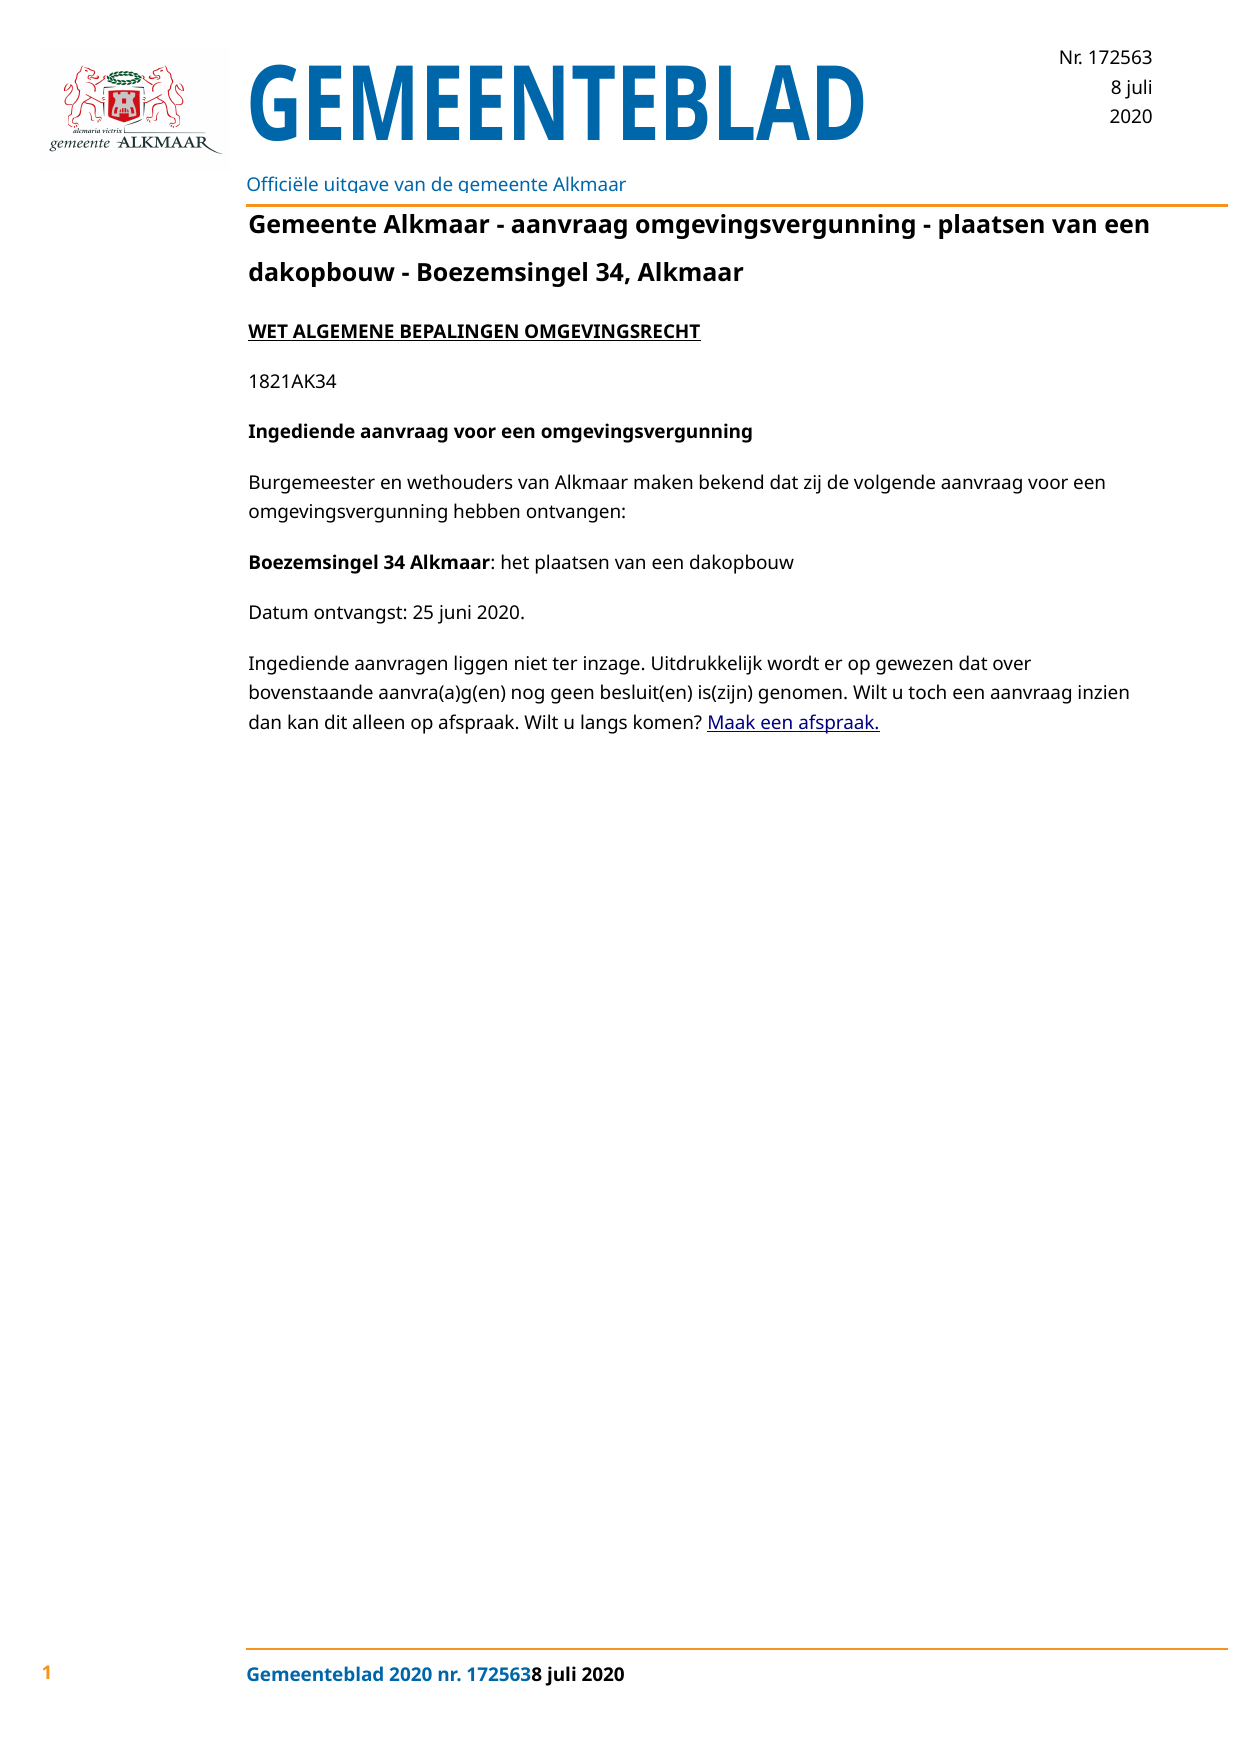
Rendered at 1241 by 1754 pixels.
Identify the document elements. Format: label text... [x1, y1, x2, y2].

text Ingediende aanvragen liggen niet ter inzage. Uitdrukkelijk wordt er op gewezen dat over bovenstaande aanvra(a)g(en) nog geen besluit(en) is(zijn) genomen. Wilt u toch een aanvraag inzien dan kan dit alleen op afspraak. Wilt u langs komen? Maak een afspraak. [248, 650, 1152, 735]
text Datum ontvangst: 25 juni 2020. [248, 599, 1152, 625]
text WET ALGEMENE BEPALINGEN OMGEVINGSRECHT [248, 318, 1152, 344]
text Burgemeester en wethouders van Alkmaar maken bekend dat zij de volgende aanvraag voor een omgevingsvergunning hebben ontvangen: [248, 469, 1152, 524]
text Ingediende aanvraag voor een omgevingsvergunning [248, 419, 1152, 444]
text Boezemsingel 34 Alkmaar: het plaatsen van een dakopbouw [248, 549, 1152, 575]
text 1821AK34 [248, 368, 1152, 394]
picture [41, 47, 231, 172]
text Gemeente Alkmaar - aanvraag omgevingsvergunning - plaatsen van een dakopbouw - Boezemsingel 34, Alkmaar [248, 207, 1152, 288]
